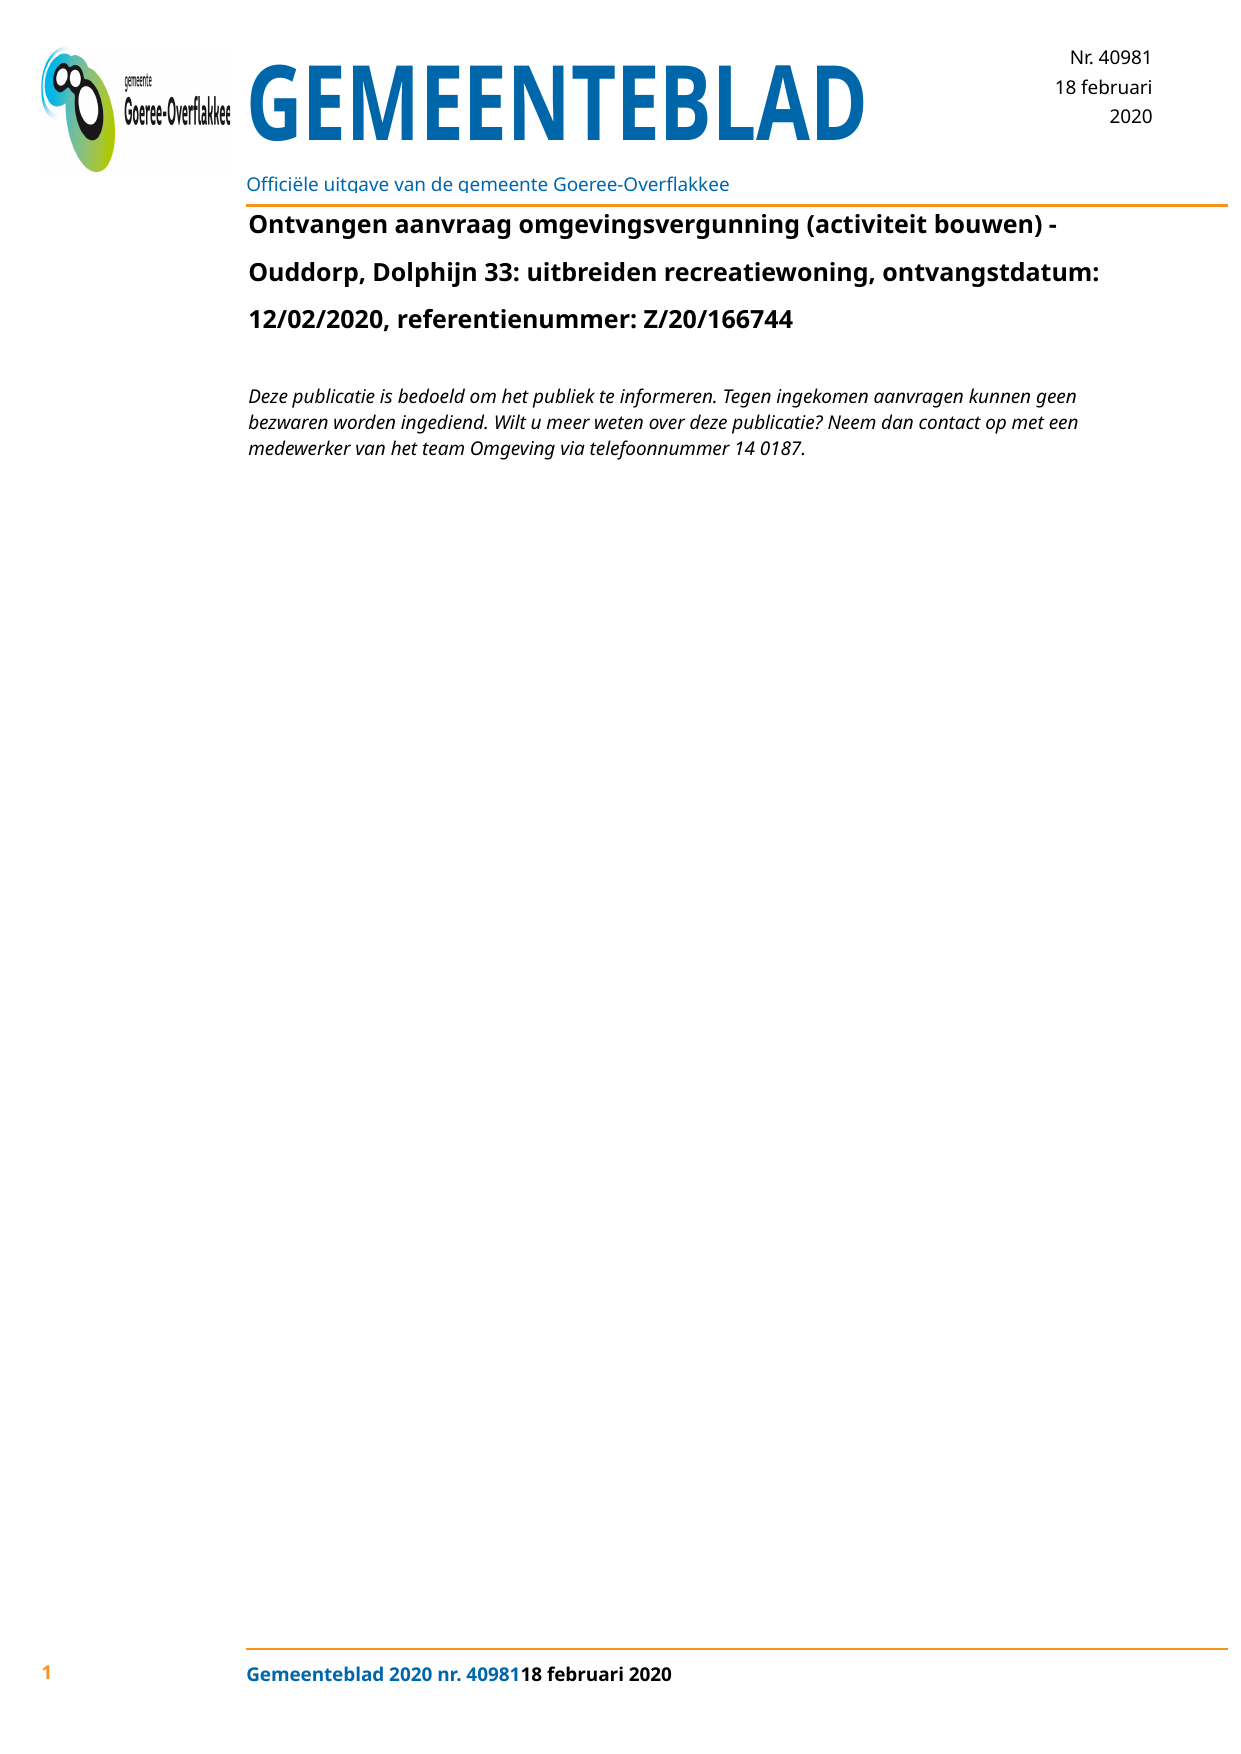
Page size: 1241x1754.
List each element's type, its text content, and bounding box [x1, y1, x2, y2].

text Deze publicatie is bedoeld om het publiek te informeren. Tegen ingekomen aanvragen kunnen geen bezwaren worden ingediend. Wilt u meer weten over deze publicatie? Neem dan contact op met een medewerker van het team Omgeving via telefoonnummer 14 0187. [248, 384, 1152, 461]
picture [41, 47, 231, 172]
text Ontvangen aanvraag omgevingsvergunning (activiteit bouwen) - Ouddorp, Dolphijn 33: uitbreiden recreatiewoning, ontvangstdatum: 12/02/2020, referentienummer: Z/20/166744 [248, 207, 1152, 336]
